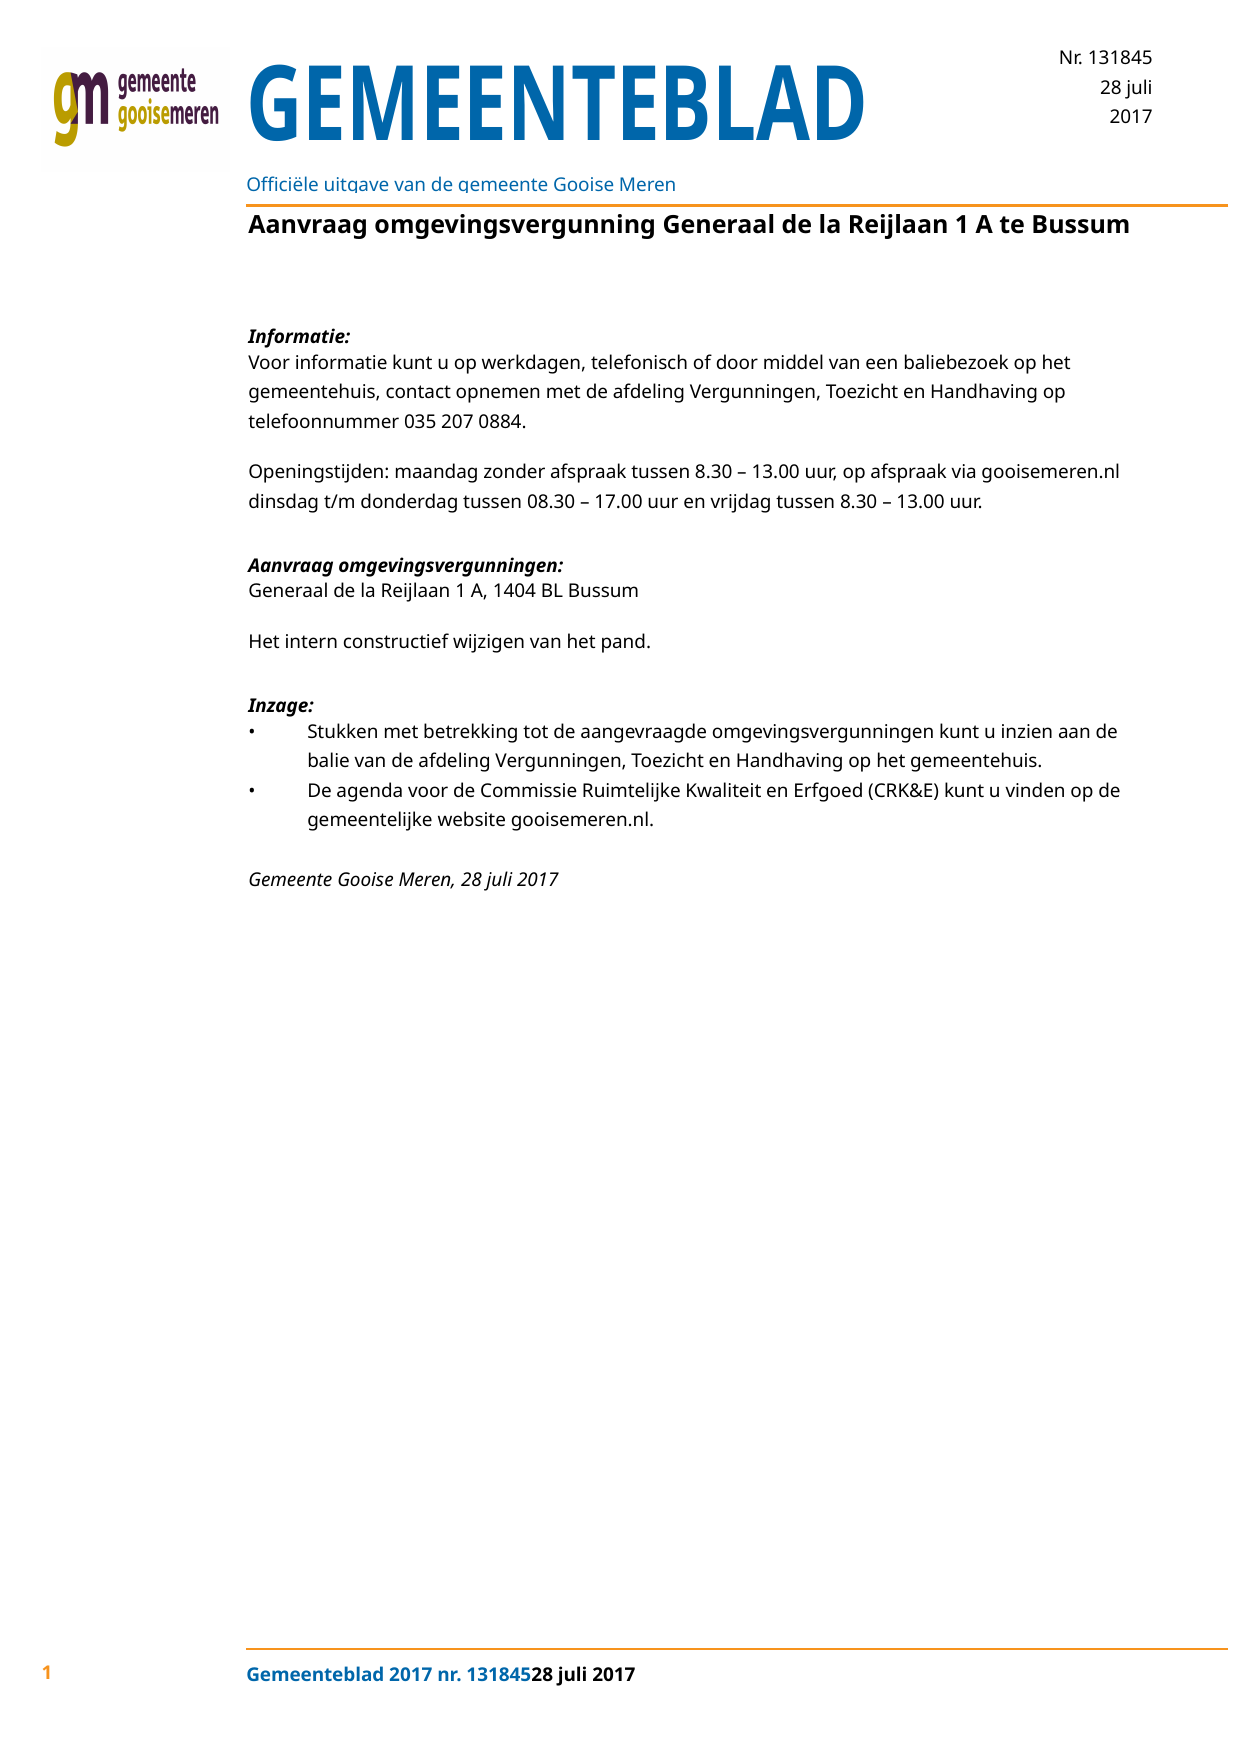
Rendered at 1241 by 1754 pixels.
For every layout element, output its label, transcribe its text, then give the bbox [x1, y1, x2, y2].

text Het intern constructief wijzigen van het pand. [248, 628, 1152, 654]
text Inzage: [248, 692, 1152, 718]
text Aanvraag omgevingsvergunningen: [248, 552, 1152, 578]
text Voor informatie kunt u op werkdagen, telefonisch of door middel van een baliebezoek op het gemeentehuis, contact opnemen met de afdeling Vergunningen, Toezicht en Handhaving op telefoonnummer 035 207 0884. [248, 349, 1152, 434]
text Generaal de la Reijlaan 1 A, 1404 BL Bussum [248, 578, 1152, 603]
list De agenda voor de Commissie Ruimtelijke Kwaliteit en Erfgoed (CRK&E) kunt u vinden op de gemeentelijke website gooisemeren.nl. [248, 777, 1152, 832]
list Stukken met betrekking tot de aangevraagde omgevingsvergunningen kunt u inzien aan de balie van de afdeling Vergunningen, Toezicht en Handhaving op het gemeentehuis. [248, 718, 1152, 773]
text Openingstijden: maandag zonder afspraak tussen 8.30 – 13.00 uur, op afspraak via gooisemeren.nl dinsdag t/m donderdag tussen 08.30 – 17.00 uur en vrijdag tussen 8.30 – 13.00 uur. [248, 458, 1152, 514]
text Gemeente Gooise Meren, 28 juli 2017 [248, 866, 1152, 891]
picture [41, 47, 231, 172]
text Aanvraag omgevingsvergunning Generaal de la Reijlaan 1 A te Bussum [248, 207, 1152, 241]
text Informatie: [248, 323, 1152, 349]
